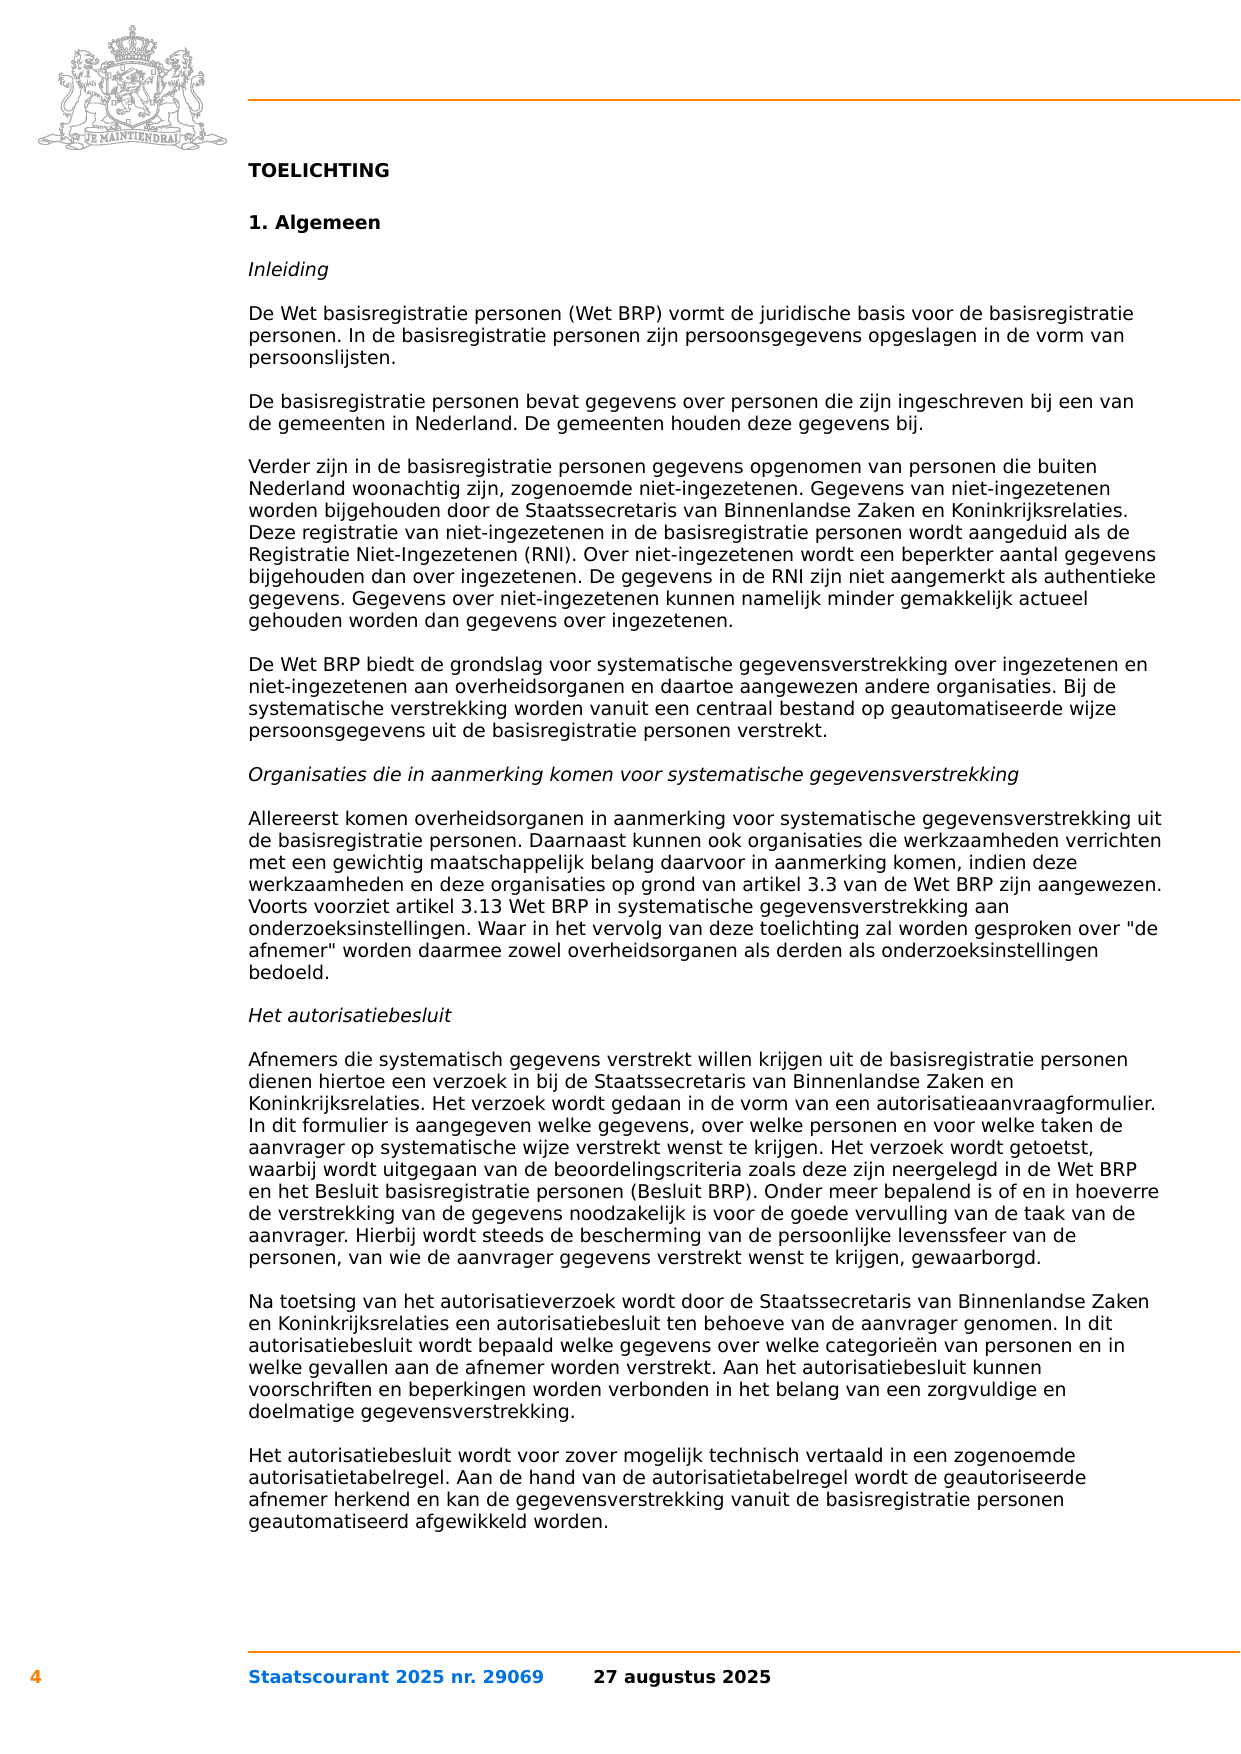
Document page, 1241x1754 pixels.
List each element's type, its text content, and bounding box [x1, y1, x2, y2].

text De Wet BRP biedt de grondslag voor systematische gegevensverstrekking over ingezetenen en niet-ingezetenen aan overheidsorganen en daartoe aangewezen andere organisaties. Bij de systematische verstrekking worden vanuit een centraal bestand op geautomatiseerde wijze persoonsgegevens uit de basisregistratie personen verstrekt. [248, 654, 1163, 742]
subtitle Inleiding [248, 259, 1163, 281]
text Allereerst komen overheidsorganen in aanmerking voor systematische gegevensverstrekking uit de basisregistratie personen. Daarnaast kunnen ook organisaties die werkzaamheden verrichten met een gewichtig maatschappelijk belang daarvoor in aanmerking komen, indien deze werkzaamheden en deze organisaties op grond van artikel 3.3 van de Wet BRP zijn aangewezen. Voorts voorziet artikel 3.13 Wet BRP in systematische gegevensverstrekking aan onderzoeksinstellingen. Waar in het vervolg van deze toelichting zal worden gesproken over "de afnemer" worden daarmee zowel overheidsorganen als derden als onderzoeksinstellingen bedoeld. [248, 808, 1163, 983]
subtitle 1. Algemeen [248, 212, 1163, 234]
text De basisregistratie personen bevat gegevens over personen die zijn ingeschreven bij een van de gemeenten in Nederland. De gemeenten houden deze gegevens bij. [248, 391, 1163, 434]
text Na toetsing van het autorisatieverzoek wordt door de Staatssecretaris van Binnenlandse Zaken en Koninkrijksrelaties een autorisatiebesluit ten behoeve van de aanvrager genomen. In dit autorisatiebesluit wordt bepaald welke gegevens over welke categorieën van personen en in welke gevallen aan de afnemer worden verstrekt. Aan het autorisatiebesluit kunnen voorschriften en beperkingen worden verbonden in het belang van een zorgvuldige en doelmatige gegevensverstrekking. [248, 1291, 1163, 1423]
text Het autorisatiebesluit wordt voor zover mogelijk technisch vertaald in een zogenoemde autorisatietabelregel. Aan de hand van de autorisatietabelregel wordt de geautoriseerde afnemer herkend en kan de gegevensverstrekking vanuit de basisregistratie personen geautomatiseerd afgewikkeld worden. [248, 1445, 1163, 1533]
subtitle Organisaties die in aanmerking komen voor systematische gegevensverstrekking [248, 764, 1163, 786]
subtitle Het autorisatiebesluit [248, 1005, 1163, 1027]
subtitle TOELICHTING [248, 160, 1163, 182]
text De Wet basisregistratie personen (Wet BRP) vormt de juridische basis voor de basisregistratie personen. In de basisregistratie personen zijn persoonsgegevens opgeslagen in de vorm van persoonslijsten. [248, 303, 1163, 369]
text Verder zijn in de basisregistratie personen gegevens opgenomen van personen die buiten Nederland woonachtig zijn, zogenoemde niet-ingezetenen. Gegevens van niet-ingezetenen worden bijgehouden door de Staatssecretaris van Binnenlandse Zaken en Koninkrijksrelaties. Deze registratie van niet-ingezetenen in de basisregistratie personen wordt aangeduid als de Registratie Niet-Ingezetenen (RNI). Over niet-ingezetenen wordt een beperkter aantal gegevens bijgehouden dan over ingezetenen. De gegevens in de RNI zijn niet aangemerkt als authentieke gegevens. Gegevens over niet-ingezetenen kunnen namelijk minder gemakkelijk actueel gehouden worden dan gegevens over ingezetenen. [248, 456, 1163, 632]
picture [38, 25, 227, 150]
text Afnemers die systematisch gegevens verstrekt willen krijgen uit de basisregistratie personen dienen hiertoe een verzoek in bij de Staatssecretaris van Binnenlandse Zaken en Koninkrijksrelaties. Het verzoek wordt gedaan in de vorm van een autorisatieaanvraagformulier. In dit formulier is aangegeven welke gegevens, over welke personen en voor welke taken de aanvrager op systematische wijze verstrekt wenst te krijgen. Het verzoek wordt getoetst, waarbij wordt uitgegaan van de beoordelingscriteria zoals deze zijn neergelegd in de Wet BRP en het Besluit basisregistratie personen (Besluit BRP). Onder meer bepalend is of en in hoeverre de verstrekking van de gegevens noodzakelijk is voor de goede vervulling van de taak van de aanvrager. Hierbij wordt steeds de bescherming van de persoonlijke levenssfeer van de personen, van wie de aanvrager gegevens verstrekt wenst te krijgen, gewaarborgd. [248, 1049, 1163, 1269]
